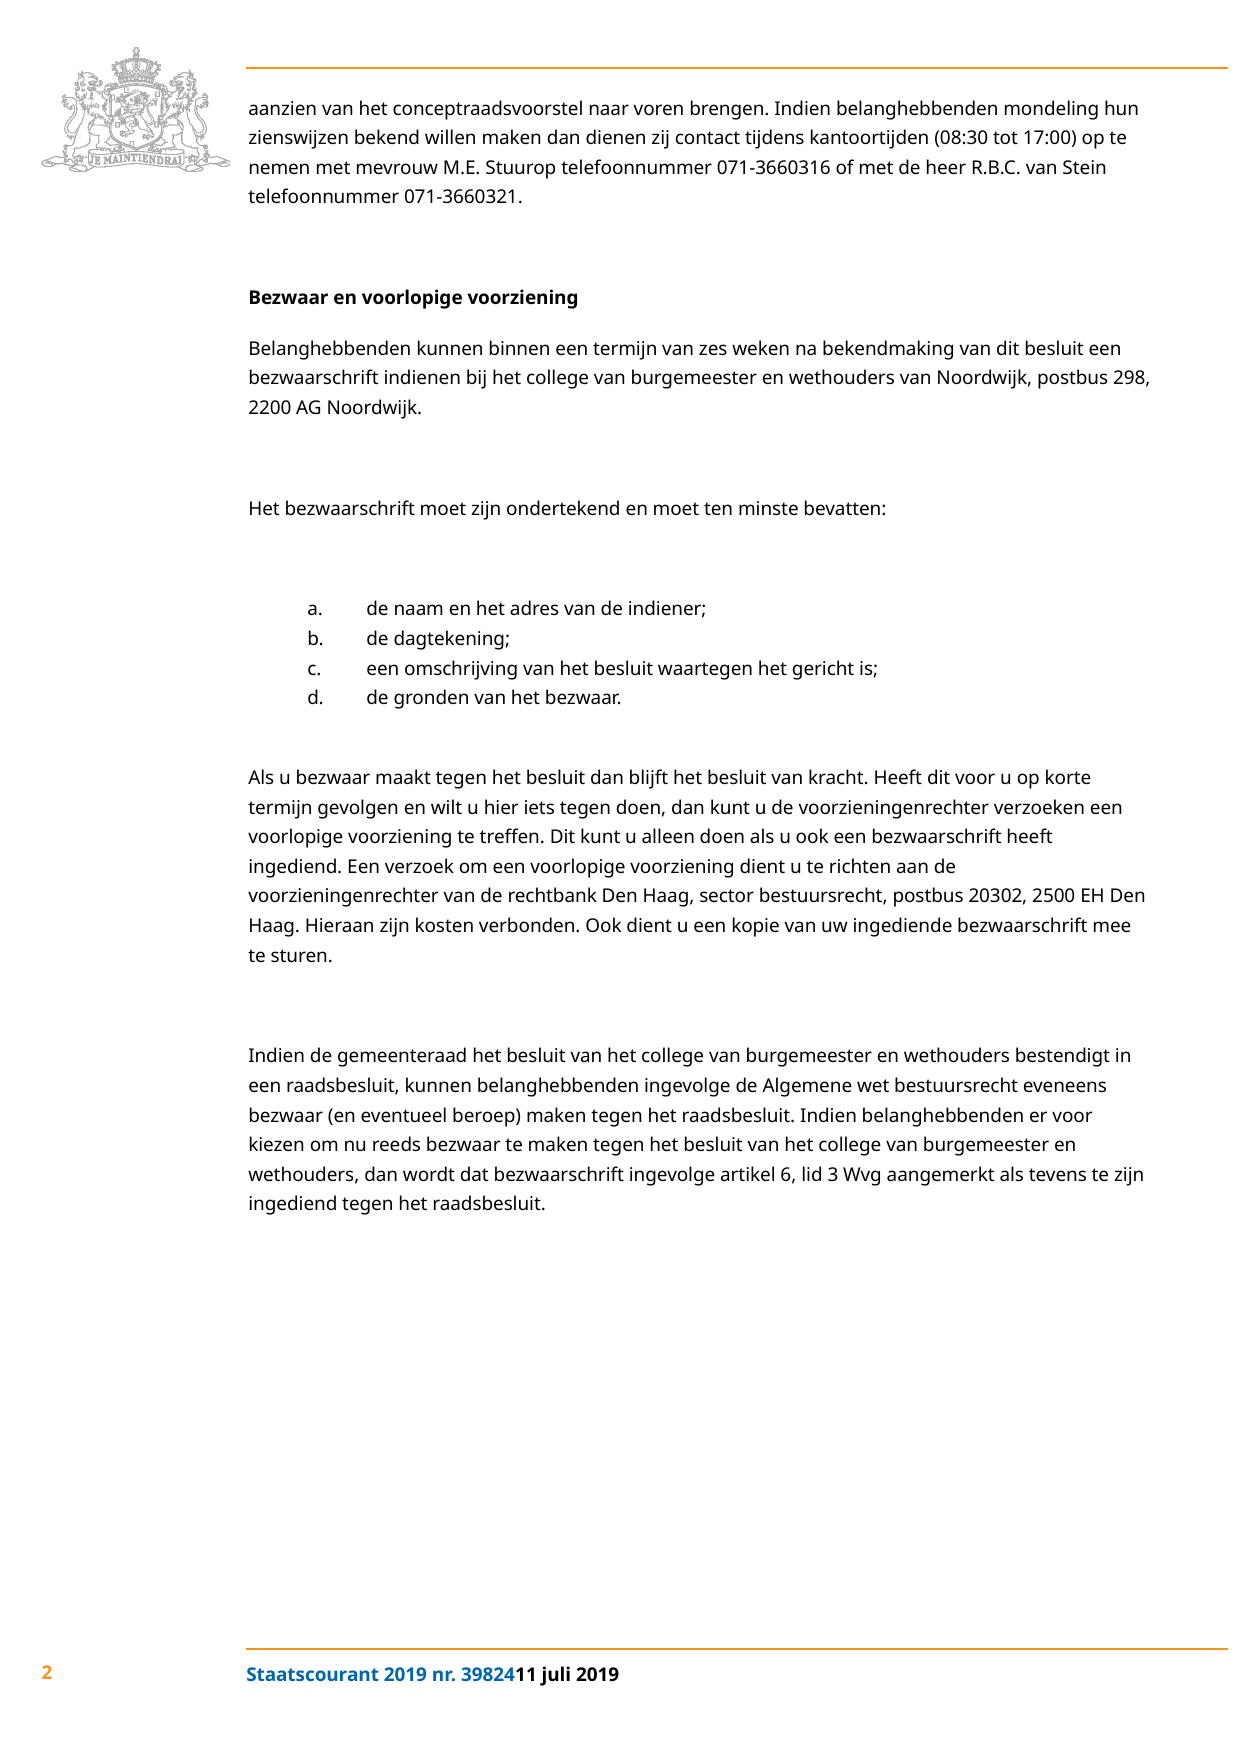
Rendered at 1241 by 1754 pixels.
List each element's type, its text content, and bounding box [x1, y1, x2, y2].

text Bezwaar en voorlopige voorziening [248, 284, 1152, 310]
picture [41, 47, 231, 172]
text Het bezwaarschrift moet zijn ondertekend en moet ten minste bevatten: [248, 495, 1152, 521]
text Indien de gemeenteraad het besluit van het college van burgemeester en wethouders bestendigt in een raadsbesluit, kunnen belanghebbenden ingevolge de Algemene wet bestuursrecht eveneens bezwaar (en eventueel beroep) maken tegen het raadsbesluit. Indien belanghebbenden er voor kiezen om nu reeds bezwaar te maken tegen het besluit van het college van burgemeester en wethouders, dan wordt dat bezwaarschrift ingevolge artikel 6, lid 3 Wvg aangemerkt als tevens te zijn ingediend tegen het raadsbesluit. [248, 1043, 1152, 1216]
text aanzien van het conceptraadsvoorstel naar voren brengen. Indien belanghebbenden mondeling hun zienswijzen bekend willen maken dan dienen zij contact tijdens kantoortijden (08:30 tot 17:00) op te nemen met mevrouw M.E. Stuurop telefoonnummer 071-3660316 of met de heer R.B.C. van Stein telefoonnummer 071-3660321. [248, 95, 1152, 209]
list de dagtekening; [307, 625, 1152, 651]
text Als u bezwaar maakt tegen het besluit dan blijft het besluit van kracht. Heeft dit voor u op korte termijn gevolgen en wilt u hier iets tegen doen, dan kunt u de voorzieningenrechter verzoeken een voorlopige voorziening te treffen. Dit kunt u alleen doen als u ook een bezwaarschrift heeft ingediend. Een verzoek om een voorlopige voorziening dient u te richten aan de voorzieningenrechter van de rechtbank Den Haag, sector bestuursrecht, postbus 20302, 2500 EH Den Haag. Hieraan zijn kosten verbonden. Ook dient u een kopie van uw ingediende bezwaarschrift mee te sturen. [248, 764, 1152, 968]
list een omschrijving van het besluit waartegen het gericht is; [307, 655, 1152, 681]
list de gronden van het bezwaar. [307, 684, 1152, 710]
list de naam en het adres van de indiener; [307, 596, 1152, 621]
text Belanghebbenden kunnen binnen een termijn van zes weken na bekendmaking van dit besluit een bezwaarschrift indienen bij het college van burgemeester en wethouders van Noordwijk, postbus 298, 2200 AG Noordwijk. [248, 335, 1152, 420]
